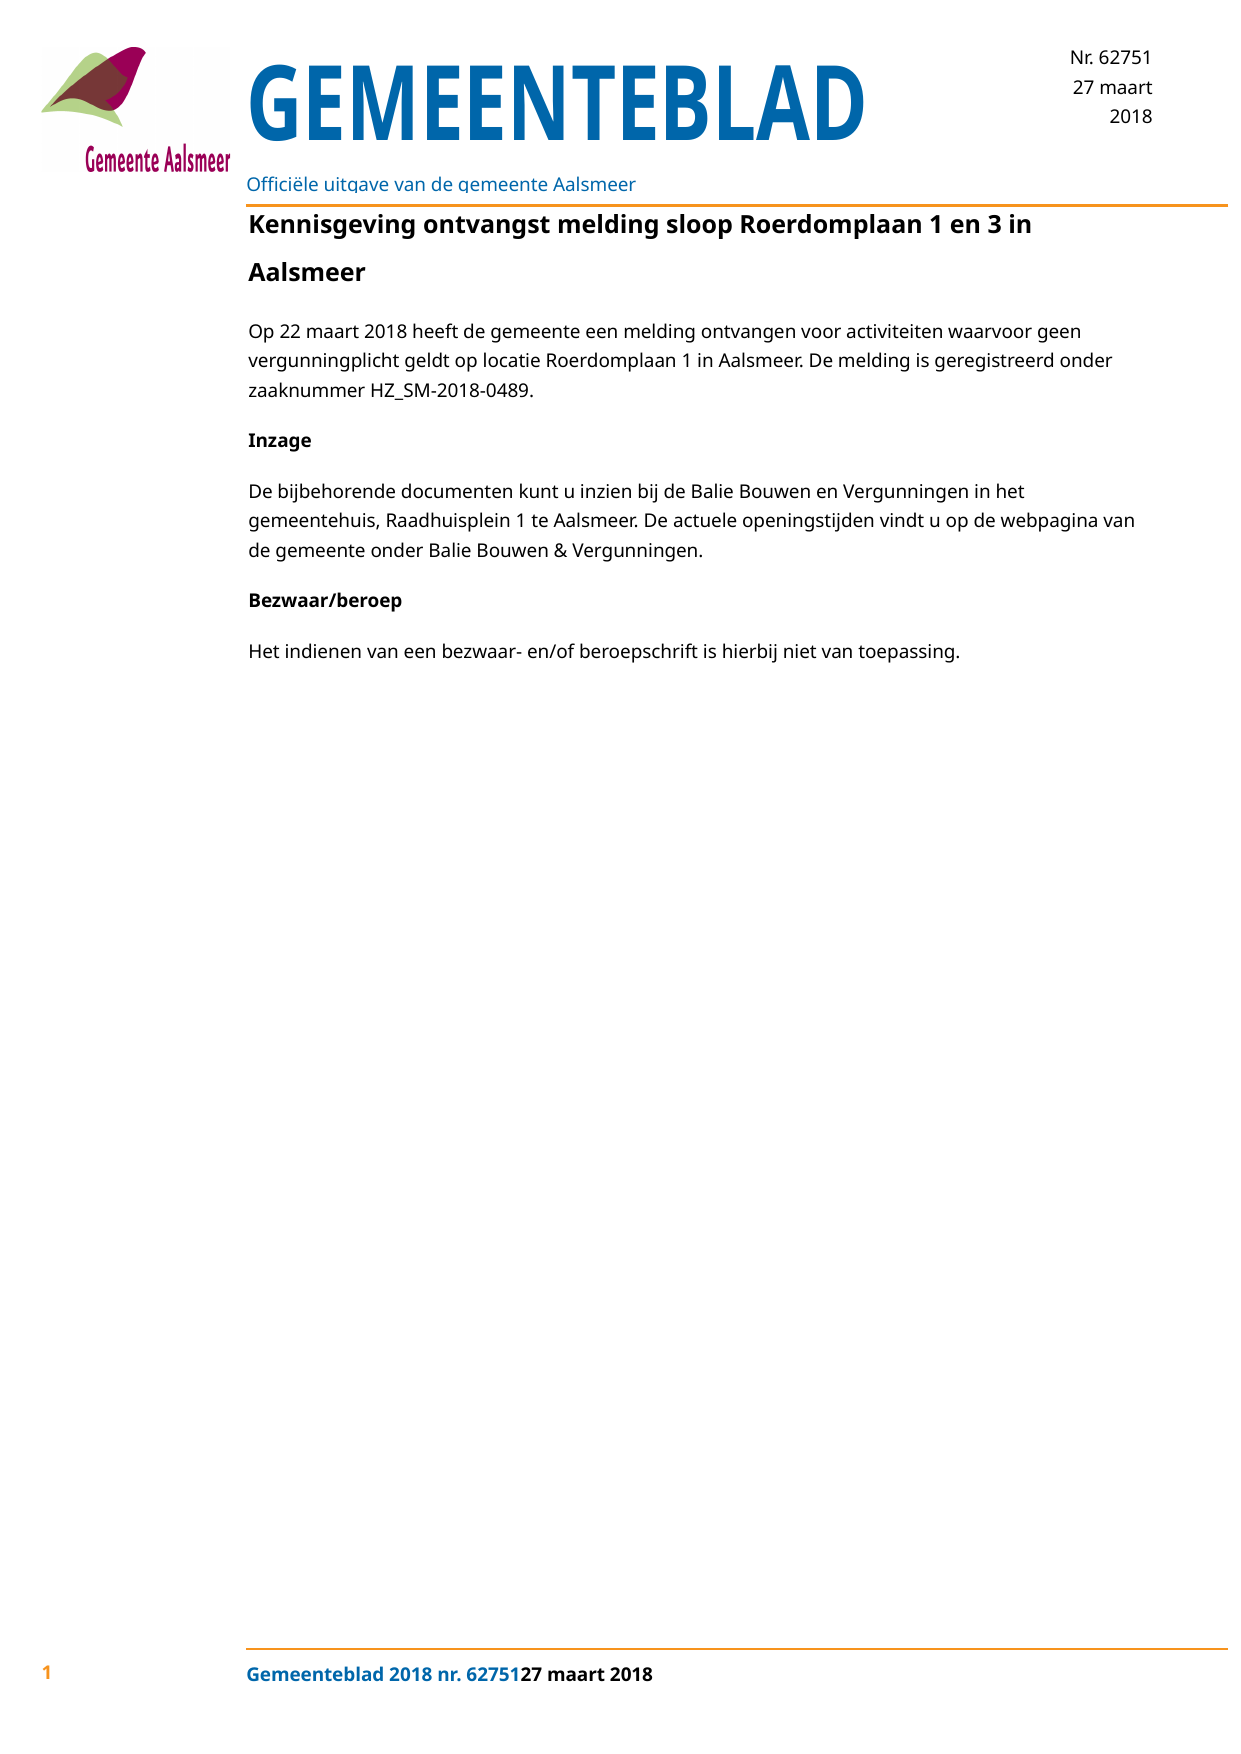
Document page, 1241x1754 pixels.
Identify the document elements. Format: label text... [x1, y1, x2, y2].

picture [41, 47, 231, 172]
text Het indienen van een bezwaar- en/of beroepschrift is hierbij niet van toepassing. [248, 638, 1152, 664]
text Bezwaar/beroep [248, 587, 1152, 613]
text Op 22 maart 2018 heeft de gemeente een melding ontvangen voor activiteiten waarvoor geen vergunningplicht geldt op locatie Roerdomplaan 1 in Aalsmeer. De melding is geregistreerd onder zaaknummer HZ_SM-2018-0489. [248, 318, 1152, 403]
text De bijbehorende documenten kunt u inzien bij de Balie Bouwen en Vergunningen in het gemeentehuis, Raadhuisplein 1 te Aalsmeer. De actuele openingstijden vindt u op de webpagina van de gemeente onder Balie Bouwen & Vergunningen. [248, 478, 1152, 563]
text Kennisgeving ontvangst melding sloop Roerdomplaan 1 en 3 in Aalsmeer [248, 207, 1152, 288]
text Inzage [248, 427, 1152, 453]
